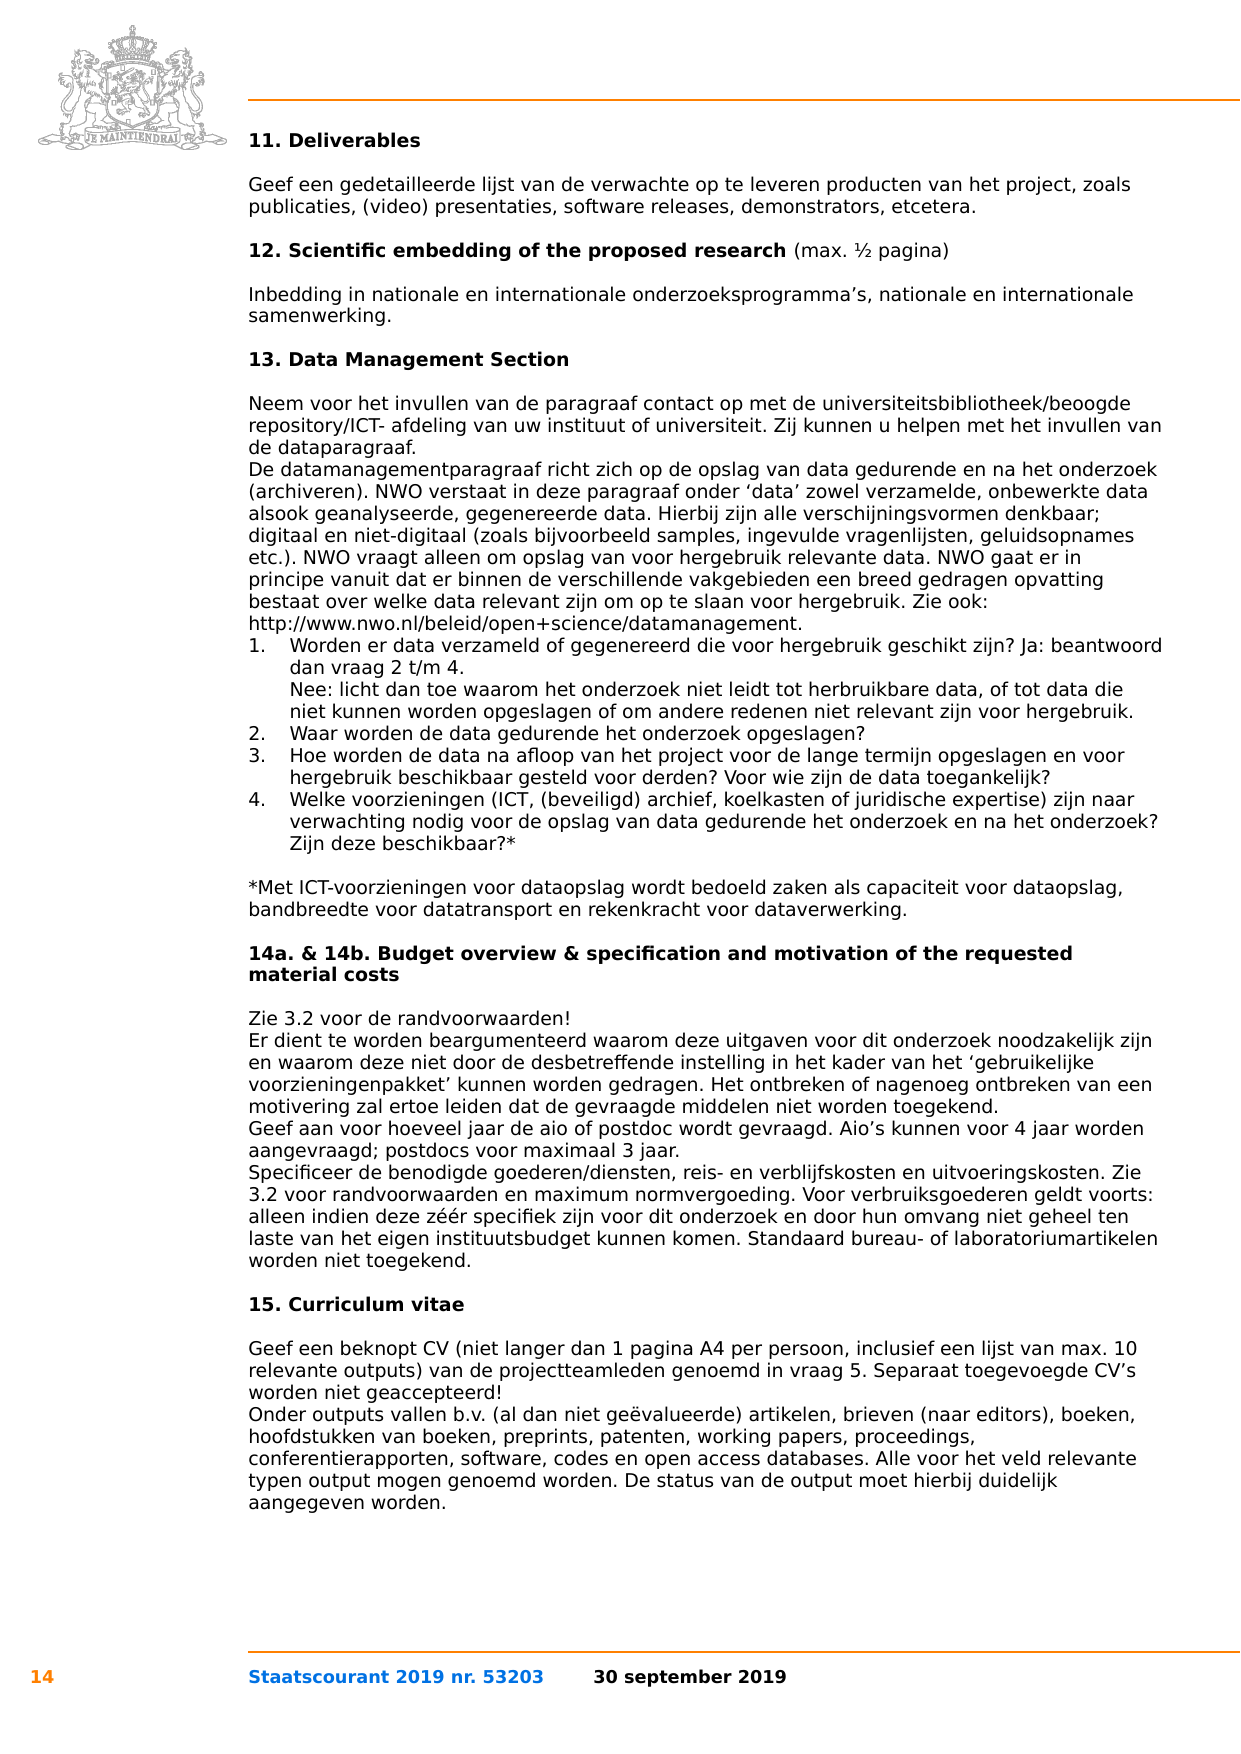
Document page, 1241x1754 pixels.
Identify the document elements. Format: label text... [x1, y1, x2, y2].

text Geef een gedetailleerde lijst van de verwachte op te leveren producten van het project, zoals publicaties, (video) presentaties, software releases, demonstrators, etcetera. [248, 174, 1163, 218]
text Specificeer de benodigde goederen/diensten, reis- en verblijfskosten en uitvoeringskosten. Zie 3.2 voor randvoorwaarden en maximum normvergoeding. Voor verbruiksgoederen geldt voorts: alleen indien deze zéér specifiek zijn voor dit onderzoek en door hun omvang niet geheel ten laste van het eigen instituutsbudget kunnen komen. Standaard bureau- of laboratoriumartikelen worden niet toegekend. [248, 1162, 1163, 1272]
text *Met ICT-voorzieningen voor dataopslag wordt bedoeld zaken als capaciteit voor dataopslag, bandbreedte voor datatransport en rekenkracht voor dataverwerking. [248, 877, 1163, 921]
subtitle 13. Data Management Section [248, 349, 1163, 371]
text Er dient te worden beargumenteerd waarom deze uitgaven voor dit onderzoek noodzakelijk zijn en waarom deze niet door de desbetreffende instelling in het kader van het ‘gebruikelijke voorzieningenpakket’ kunnen worden gedragen. Het ontbreken of nagenoeg ontbreken van een motivering zal ertoe leiden dat de gevraagde middelen niet worden toegekend. [248, 1030, 1163, 1118]
text Zie 3.2 voor de randvoorwaarden! [248, 1008, 1163, 1030]
text Inbedding in nationale en internationale onderzoeksprogramma’s, nationale en internationale samenwerking. [248, 283, 1163, 327]
subtitle 14a. & 14b. Budget overview & specification and motivation of the requested material costs [248, 942, 1163, 986]
subtitle 11. Deliverables [248, 130, 1163, 152]
subtitle 15. Curriculum vitae [248, 1294, 1163, 1316]
text 4. Welke voorzieningen (ICT, (beveiligd) archief, koelkasten of juridische expertise) zijn naar verwachting nodig voor de opslag van data gedurende het onderzoek en na het onderzoek? Zijn deze beschikbaar?* [248, 789, 1163, 855]
text Onder outputs vallen b.v. (al dan niet geëvalueerde) artikelen, brieven (naar editors), boeken, hoofdstukken van boeken, preprints, patenten, working papers, proceedings, conferentierapporten, software, codes en open access databases. Alle voor het veld relevante typen output mogen genoemd worden. De status van de output moet hierbij duidelijk aangegeven worden. [248, 1404, 1163, 1513]
text Geef een beknopt CV (niet langer dan 1 pagina A4 per persoon, inclusief een lijst van max. 10 relevante outputs) van de projectteamleden genoemd in vraag 5. Separaat toegevoegde CV’s worden niet geaccepteerd! [248, 1338, 1163, 1404]
text Nee: licht dan toe waarom het onderzoek niet leidt tot herbruikbare data, of tot data die niet kunnen worden opgeslagen of om andere redenen niet relevant zijn voor hergebruik. [289, 679, 1163, 723]
subtitle 12. Scientific embedding of the proposed research (max. ½ pagina) [248, 239, 1163, 262]
text 1. Worden er data verzameld of gegenereerd die voor hergebruik geschikt zijn? Ja: beantwoord dan vraag 2 t/m 4. [248, 635, 1163, 679]
text 3. Hoe worden de data na afloop van het project voor de lange termijn opgeslagen en voor hergebruik beschikbaar gesteld voor derden? Voor wie zijn de data toegankelijk? [248, 745, 1163, 789]
picture [38, 25, 227, 150]
text Geef aan voor hoeveel jaar de aio of postdoc wordt gevraagd. Aio’s kunnen voor 4 jaar worden aangevraagd; postdocs voor maximaal 3 jaar. [248, 1118, 1163, 1162]
text 2. Waar worden de data gedurende het onderzoek opgeslagen? [248, 723, 1163, 745]
text De datamanagementparagraaf richt zich op de opslag van data gedurende en na het onderzoek (archiveren). NWO verstaat in deze paragraaf onder ‘data’ zowel verzamelde, onbewerkte data alsook geanalyseerde, gegenereerde data. Hierbij zijn alle verschijningsvormen denkbaar; digitaal en niet-digitaal (zoals bijvoorbeeld samples, ingevulde vragenlijsten, geluidsopnames etc.). NWO vraagt alleen om opslag van voor hergebruik relevante data. NWO gaat er in principe vanuit dat er binnen de verschillende vakgebieden een breed gedragen opvatting bestaat over welke data relevant zijn om op te slaan voor hergebruik. Zie ook: http://www.nwo.nl/beleid/open+science/datamanagement. [248, 459, 1163, 635]
text Neem voor het invullen van de paragraaf contact op met de universiteitsbibliotheek/beoogde repository/ICT- afdeling van uw instituut of universiteit. Zij kunnen u helpen met het invullen van de dataparagraaf. [248, 393, 1163, 459]
